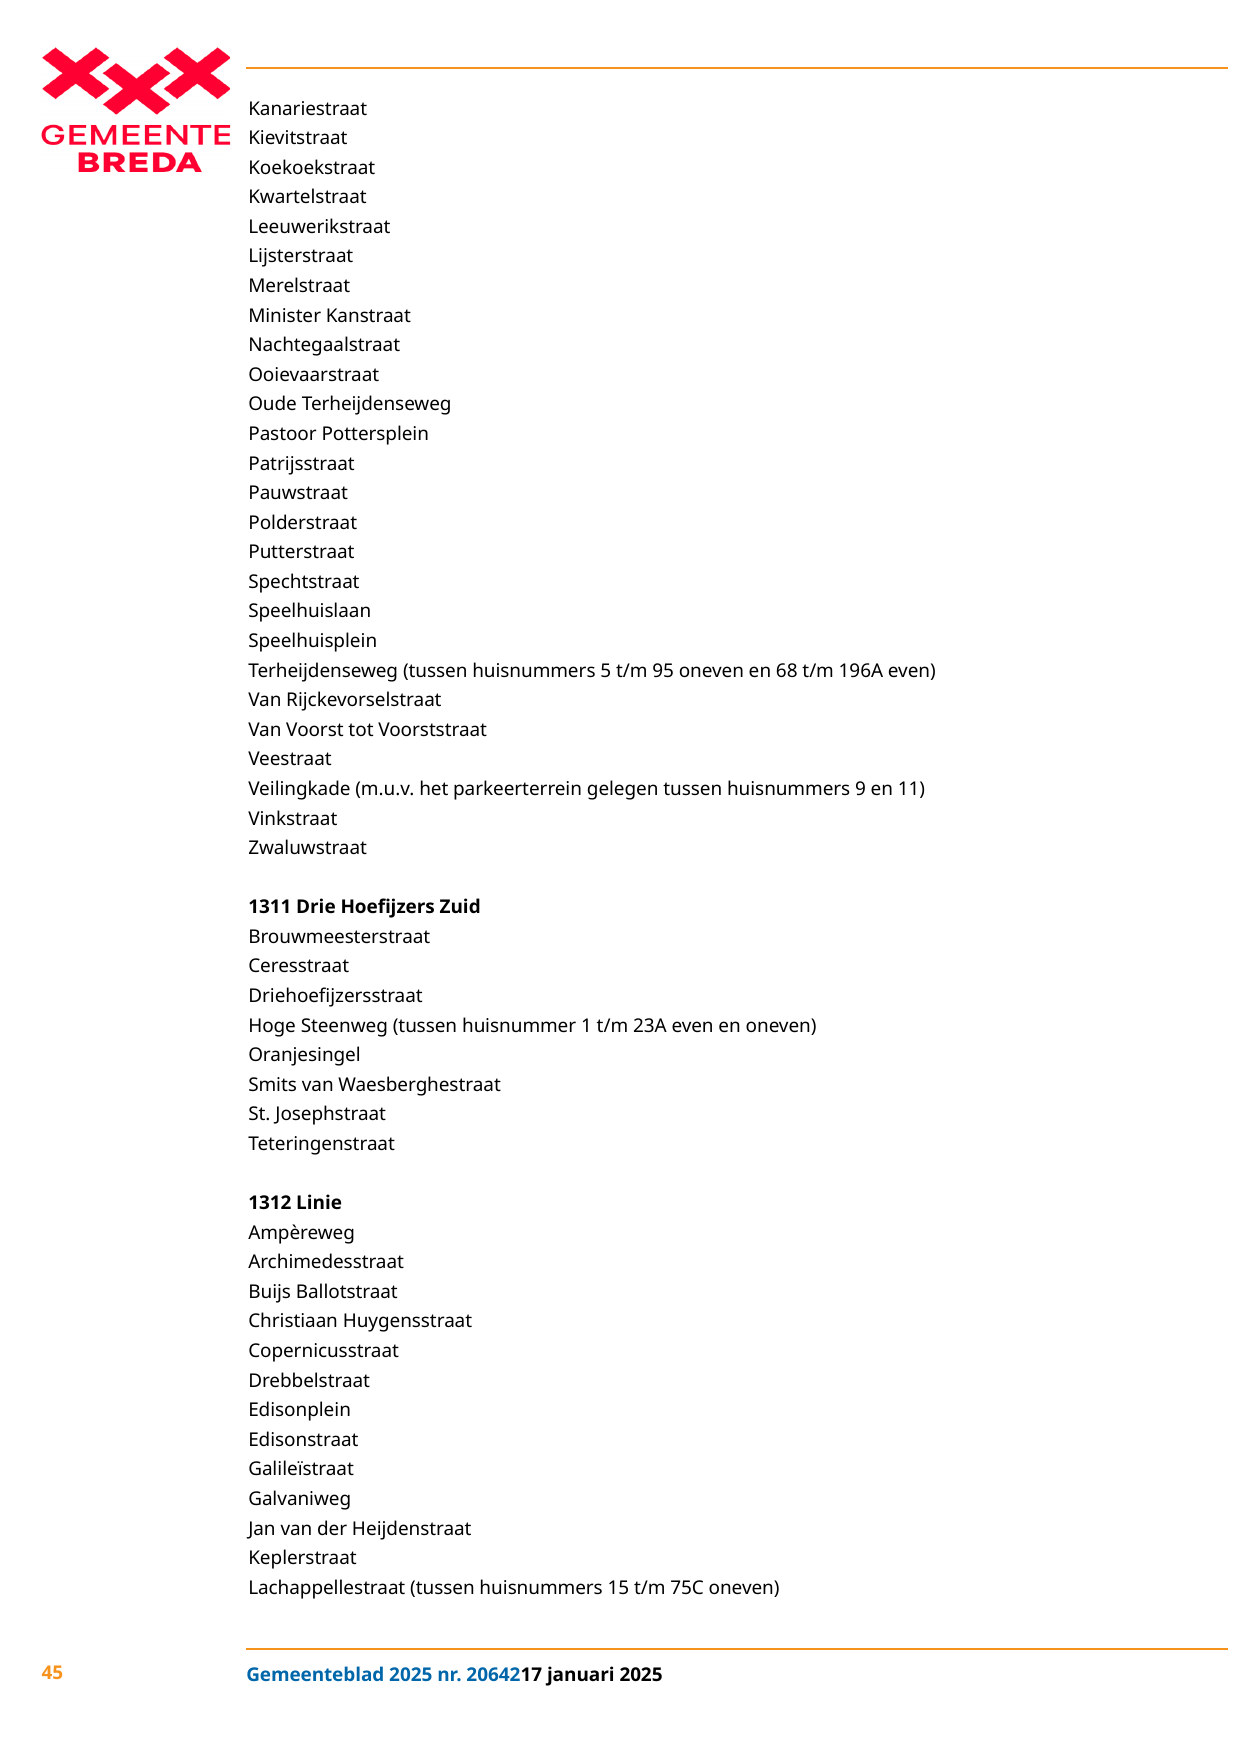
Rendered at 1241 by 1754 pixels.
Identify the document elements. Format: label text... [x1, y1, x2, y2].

text Edisonstraat [248, 1426, 1152, 1452]
text Copernicusstraat [248, 1337, 1152, 1363]
text Terheijdenseweg (tussen huisnummers 5 t/m 95 oneven en 68 t/m 196A even) [248, 657, 1152, 683]
text Van Voorst tot Voorststraat [248, 716, 1152, 742]
text Archimedesstraat [248, 1248, 1152, 1274]
text Kievitstraat [248, 124, 1152, 150]
text Ampèreweg [248, 1219, 1152, 1245]
text Patrijsstraat [248, 450, 1152, 476]
text Hoge Steenweg (tussen huisnummer 1 t/m 23A even en oneven) [248, 1012, 1152, 1038]
text Pauwstraat [248, 479, 1152, 505]
text Ooievaarstraat [248, 361, 1152, 387]
text Leeuwerikstraat [248, 213, 1152, 239]
text Galileïstraat [248, 1456, 1152, 1481]
text Buijs Ballotstraat [248, 1278, 1152, 1304]
text Jan van der Heijdenstraat [248, 1515, 1152, 1541]
text Spechtstraat [248, 568, 1152, 594]
text Oude Terheijdenseweg [248, 391, 1152, 416]
text Keplerstraat [248, 1544, 1152, 1570]
picture [41, 47, 231, 172]
text Veestraat [248, 746, 1152, 771]
text Lachappellestraat (tussen huisnummers 15 t/m 75C oneven) [248, 1574, 1152, 1600]
text Minister Kanstraat [248, 302, 1152, 328]
text Christiaan Huygensstraat [248, 1308, 1152, 1333]
text Teteringenstraat [248, 1130, 1152, 1156]
text Nachtegaalstraat [248, 331, 1152, 357]
text Zwaluwstraat [248, 834, 1152, 860]
text 1311 Drie Hoefijzers Zuid [248, 893, 1152, 919]
text Brouwmeesterstraat [248, 923, 1152, 949]
text Pastoor Pottersplein [248, 420, 1152, 446]
text Polderstraat [248, 509, 1152, 535]
text Kanariestraat [248, 95, 1152, 121]
text Van Rijckevorselstraat [248, 686, 1152, 712]
text Lijsterstraat [248, 243, 1152, 268]
text Merelstraat [248, 272, 1152, 298]
text Edisonplein [248, 1396, 1152, 1422]
text Ceresstraat [248, 953, 1152, 978]
text Oranjesingel [248, 1041, 1152, 1067]
text Koekoekstraat [248, 154, 1152, 180]
text 1312 Linie [248, 1189, 1152, 1215]
text Driehoefijzersstraat [248, 982, 1152, 1008]
text Vinkstraat [248, 805, 1152, 831]
text Galvaniweg [248, 1485, 1152, 1511]
text Speelhuislaan [248, 598, 1152, 623]
text Kwartelstraat [248, 183, 1152, 209]
text Drebbelstraat [248, 1367, 1152, 1393]
text Veilingkade (m.u.v. het parkeerterrein gelegen tussen huisnummers 9 en 11) [248, 775, 1152, 801]
text St. Josephstraat [248, 1101, 1152, 1126]
text Putterstraat [248, 538, 1152, 564]
text Smits van Waesberghestraat [248, 1071, 1152, 1097]
text Speelhuisplein [248, 627, 1152, 653]
